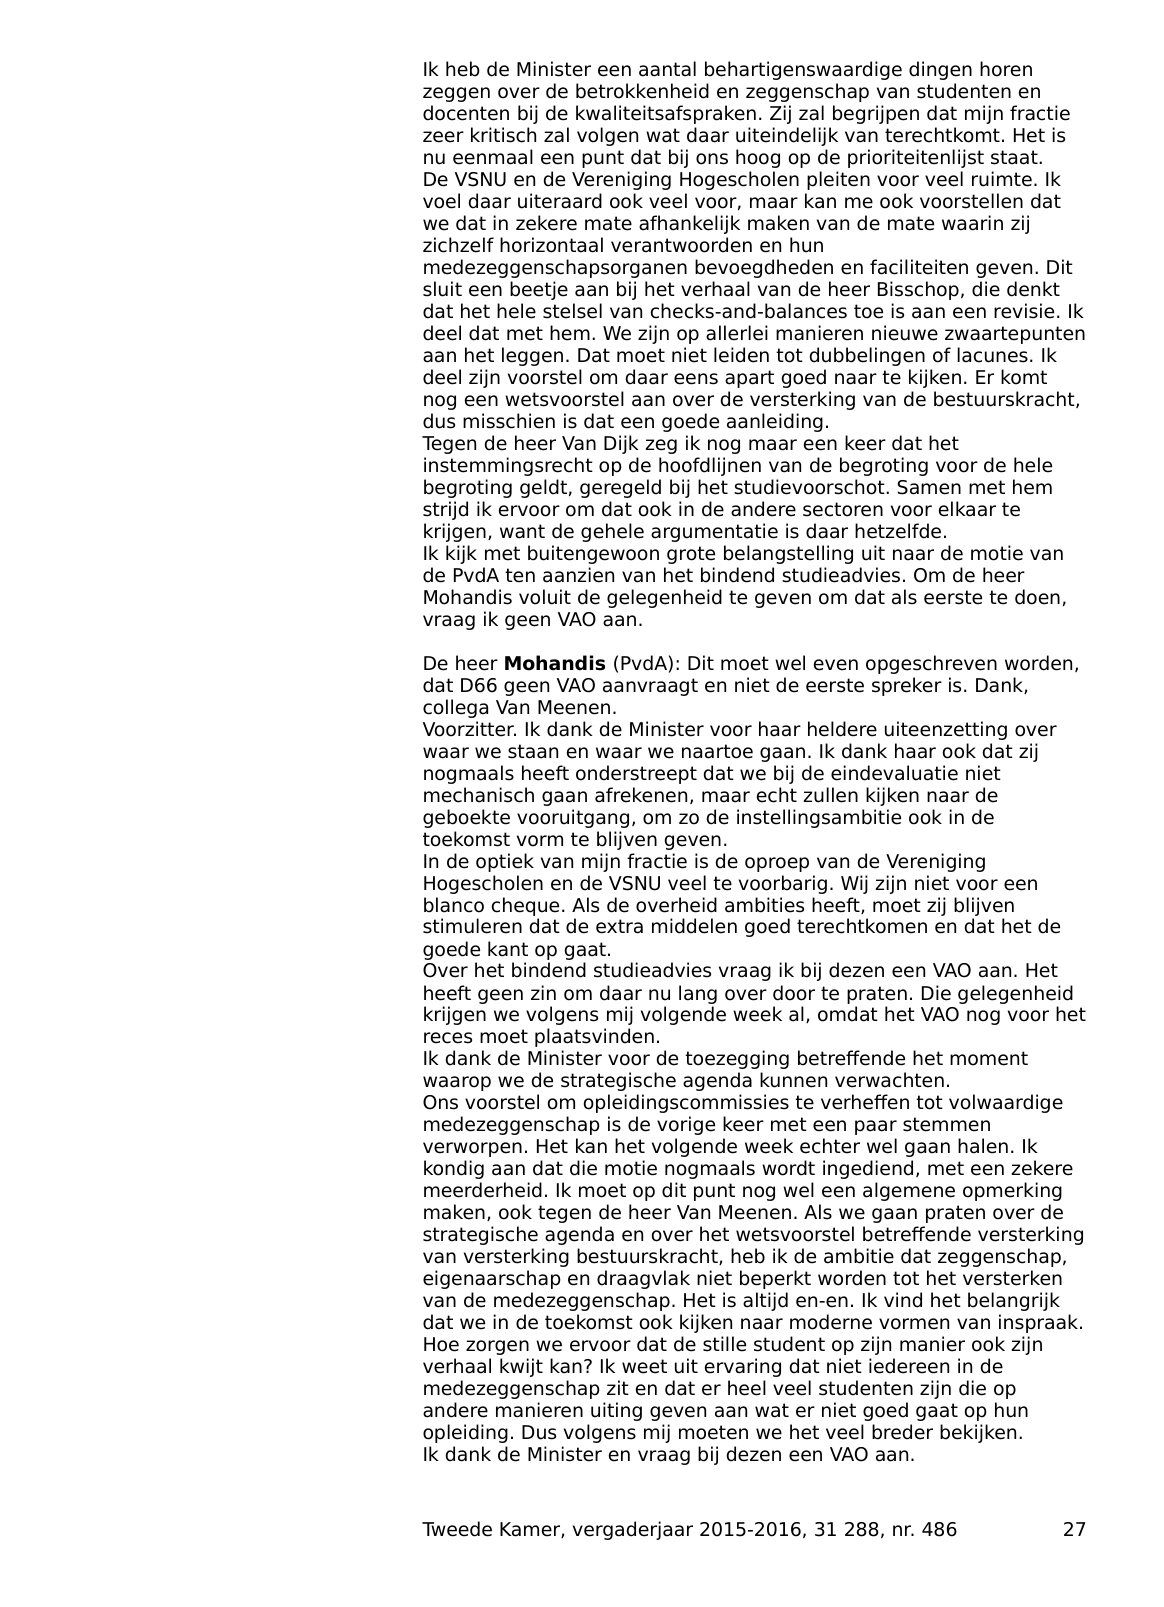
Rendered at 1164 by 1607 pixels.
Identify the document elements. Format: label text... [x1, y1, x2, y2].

text Voorzitter. Ik dank de Minister voor haar heldere uiteenzetting over waar we staan en waar we naartoe gaan. Ik dank haar ook dat zij nogmaals heeft onderstreept dat we bij de eindevaluatie niet mechanisch gaan afrekenen, maar echt zullen kijken naar de geboekte vooruitgang, om zo de instellingsambitie ook in de toekomst vorm te blijven geven. [422, 719, 1087, 851]
text Tegen de heer Van Dijk zeg ik nog maar een keer dat het instemmingsrecht op de hoofdlijnen van de begroting voor de hele begroting geldt, geregeld bij het studievoorschot. Samen met hem strijd ik ervoor om dat ook in de andere sectoren voor elkaar te krijgen, want de gehele argumentatie is daar hetzelfde. [422, 433, 1087, 543]
text Ik heb de Minister een aantal behartigenswaardige dingen horen zeggen over de betrokkenheid en zeggenschap van studenten en docenten bij de kwaliteitsafspraken. Zij zal begrijpen dat mijn fractie zeer kritisch zal volgen wat daar uiteindelijk van terechtkomt. Het is nu eenmaal een punt dat bij ons hoog op de prioriteitenlijst staat. [422, 59, 1087, 169]
text Ik kijk met buitengewoon grote belangstelling uit naar de motie van de PvdA ten aanzien van het bindend studieadvies. Om de heer Mohandis voluit de gelegenheid te geven om dat als eerste te doen, vraag ik geen VAO aan. [422, 543, 1087, 631]
text Ons voorstel om opleidingscommissies te verheffen tot volwaardige medezeggenschap is de vorige keer met een paar stemmen verworpen. Het kan het volgende week echter wel gaan halen. Ik kondig aan dat die motie nogmaals wordt ingediend, met een zekere meerderheid. Ik moet op dit punt nog wel een algemene opmerking maken, ook tegen de heer Van Meenen. Als we gaan praten over de strategische agenda en over het wetsvoorstel betreffende versterking van versterking bestuurskracht, heb ik de ambitie dat zeggenschap, eigenaarschap en draagvlak niet beperkt worden tot het versterken van de medezeggenschap. Het is altijd en-en. Ik vind het belangrijk dat we in de toekomst ook kijken naar moderne vormen van inspraak. Hoe zorgen we ervoor dat de stille student op zijn manier ook zijn verhaal kwijt kan? Ik weet uit ervaring dat niet iedereen in de medezeggenschap zit en dat er heel veel studenten zijn die op andere manieren uiting geven aan wat er niet goed gaat op hun opleiding. Dus volgens mij moeten we het veel breder bekijken. [422, 1092, 1087, 1444]
text Ik dank de Minister en vraag bij dezen een VAO aan. [422, 1444, 1087, 1466]
text De heer Mohandis (PvdA): Dit moet wel even opgeschreven worden, dat D66 geen VAO aanvraagt en niet de eerste spreker is. Dank, collega Van Meenen. [422, 653, 1087, 719]
text Over het bindend studieadvies vraag ik bij dezen een VAO aan. Het heeft geen zin om daar nu lang over door te praten. Die gelegenheid krijgen we volgens mij volgende week al, omdat het VAO nog voor het reces moet plaatsvinden. [422, 960, 1087, 1048]
text De VSNU en de Vereniging Hogescholen pleiten voor veel ruimte. Ik voel daar uiteraard ook veel voor, maar kan me ook voorstellen dat we dat in zekere mate afhankelijk maken van de mate waarin zij zichzelf horizontaal verantwoorden en hun medezeggenschapsorganen bevoegdheden en faciliteiten geven. Dit sluit een beetje aan bij het verhaal van de heer Bisschop, die denkt dat het hele stelsel van checks-and-balances toe is aan een revisie. Ik deel dat met hem. We zijn op allerlei manieren nieuwe zwaartepunten aan het leggen. Dat moet niet leiden tot dubbelingen of lacunes. Ik deel zijn voorstel om daar eens apart goed naar te kijken. Er komt nog een wetsvoorstel aan over de versterking van de bestuurskracht, dus misschien is dat een goede aanleiding. [422, 169, 1087, 433]
text Ik dank de Minister voor de toezegging betreffende het moment waarop we de strategische agenda kunnen verwachten. [422, 1048, 1087, 1092]
text In de optiek van mijn fractie is de oproep van de Vereniging Hogescholen en de VSNU veel te voorbarig. Wij zijn niet voor een blanco cheque. Als de overheid ambities heeft, moet zij blijven stimuleren dat de extra middelen goed terechtkomen en dat het de goede kant op gaat. [422, 851, 1087, 960]
